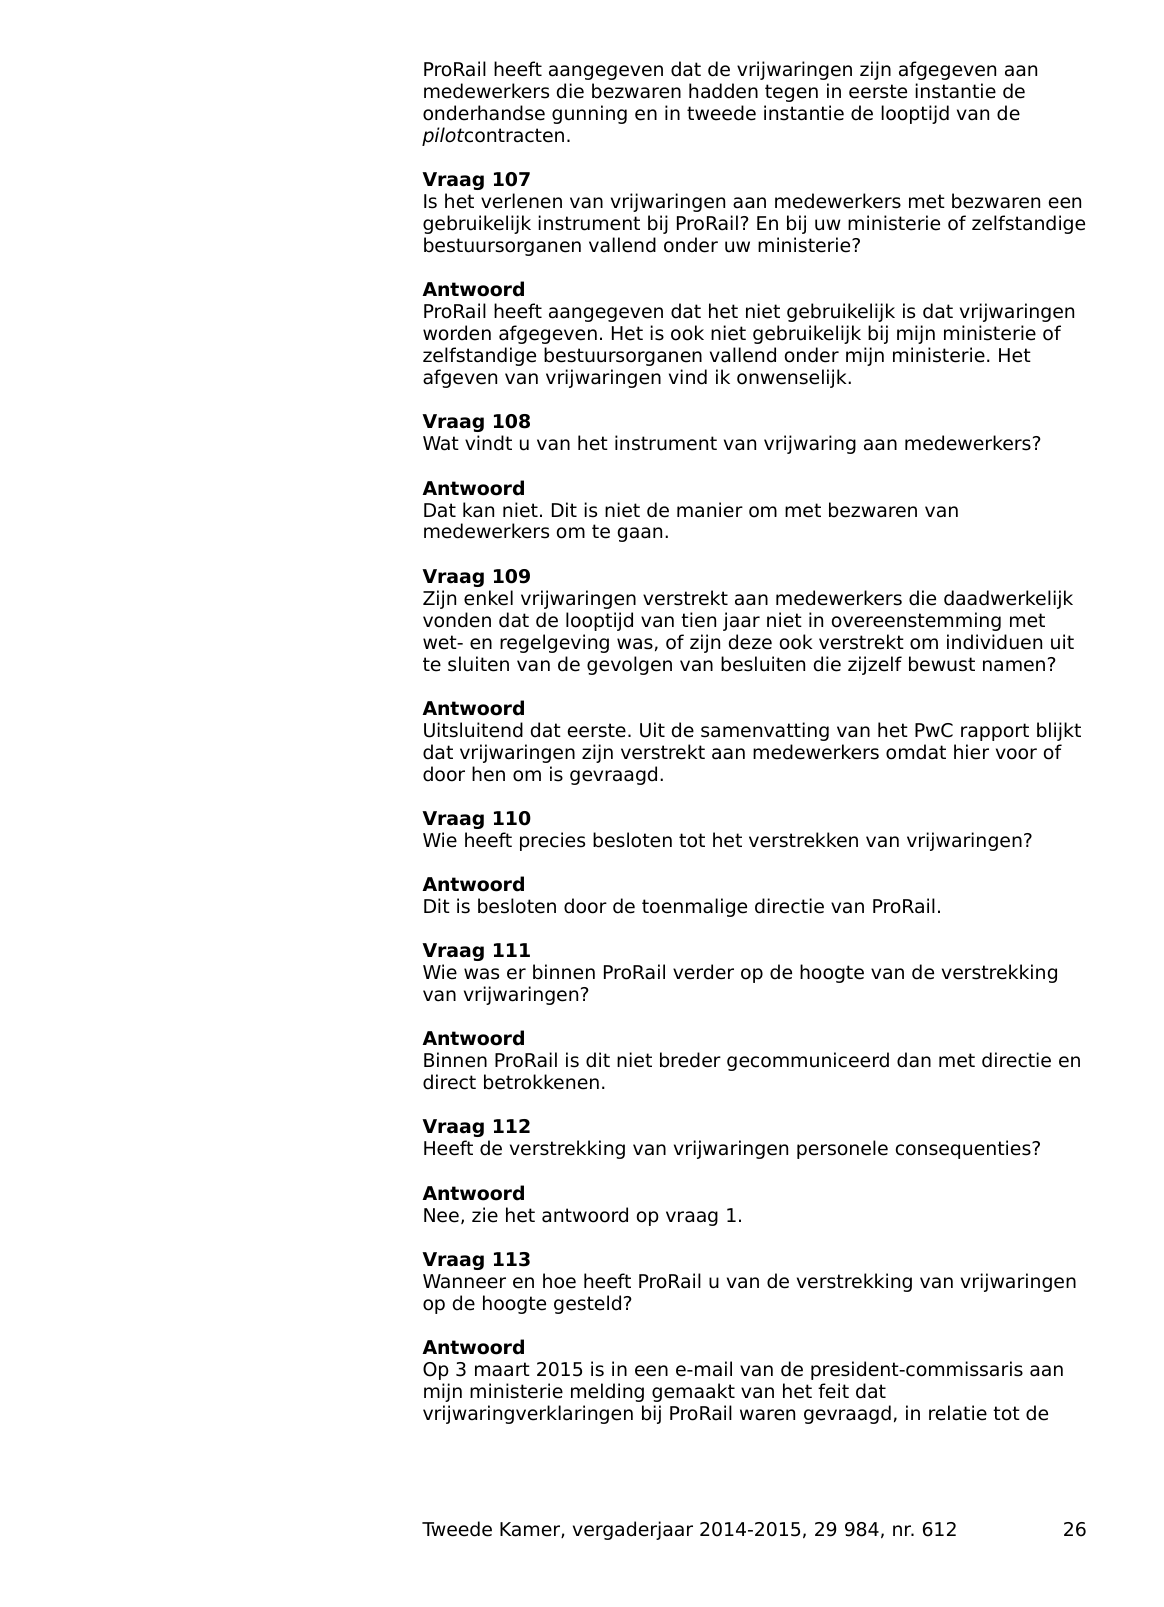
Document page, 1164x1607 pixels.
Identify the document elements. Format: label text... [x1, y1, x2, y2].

text Vraag 108 [422, 411, 1087, 433]
text Zijn enkel vrijwaringen verstrekt aan medewerkers die daadwerkelijk vonden dat de looptijd van tien jaar niet in overeenstemming met wet- en regelgeving was, of zijn deze ook verstrekt om individuen uit te sluiten van de gevolgen van besluiten die zijzelf bewust namen? [422, 588, 1087, 676]
text Wie was er binnen ProRail verder op de hoogte van de verstrekking van vrijwaringen? [422, 962, 1087, 1006]
text Antwoord [422, 1182, 1087, 1204]
text Antwoord [422, 1028, 1087, 1050]
text Wanneer en hoe heeft ProRail u van de verstrekking van vrijwaringen op de hoogte gesteld? [422, 1271, 1087, 1314]
text Antwoord [422, 279, 1087, 301]
text Is het verlenen van vrijwaringen aan medewerkers met bezwaren een gebruikelijk instrument bij ProRail? En bij uw ministerie of zelfstandige bestuursorganen vallend onder uw ministerie? [422, 191, 1087, 257]
text Heeft de verstrekking van vrijwaringen personele consequenties? [422, 1138, 1087, 1160]
text Dit is besloten door de toenmalige directie van ProRail. [422, 896, 1087, 918]
text Vraag 109 [422, 566, 1087, 588]
text Wat vindt u van het instrument van vrijwaring aan medewerkers? [422, 433, 1087, 455]
text Wie heeft precies besloten tot het verstrekken van vrijwaringen? [422, 830, 1087, 852]
text Antwoord [422, 1337, 1087, 1359]
text Vraag 113 [422, 1249, 1087, 1271]
text Antwoord [422, 477, 1087, 499]
text Nee, zie het antwoord op vraag 1. [422, 1204, 1087, 1226]
text Vraag 111 [422, 940, 1087, 962]
text Uitsluitend dat eerste. Uit de samenvatting van het PwC rapport blijkt dat vrijwaringen zijn verstrekt aan medewerkers omdat hier voor of door hen om is gevraagd. [422, 720, 1087, 786]
text Antwoord [422, 874, 1087, 896]
text ProRail heeft aangegeven dat het niet gebruikelijk is dat vrijwaringen worden afgegeven. Het is ook niet gebruikelijk bij mijn ministerie of zelfstandige bestuursorganen vallend onder mijn ministerie. Het afgeven van vrijwaringen vind ik onwenselijk. [422, 301, 1087, 389]
text Dat kan niet. Dit is niet de manier om met bezwaren van medewerkers om te gaan. [422, 499, 1087, 543]
text ProRail heeft aangegeven dat de vrijwaringen zijn afgegeven aan medewerkers die bezwaren hadden tegen in eerste instantie de onderhandse gunning en in tweede instantie de looptijd van de pilotcontracten. [422, 59, 1087, 147]
text Binnen ProRail is dit niet breder gecommuniceerd dan met directie en direct betrokkenen. [422, 1050, 1087, 1094]
text Antwoord [422, 698, 1087, 720]
text Vraag 110 [422, 808, 1087, 830]
text Vraag 107 [422, 169, 1087, 191]
text Vraag 112 [422, 1116, 1087, 1138]
text Op 3 maart 2015 is in een e-mail van de president-commissaris aan mijn ministerie melding gemaakt van het feit dat vrijwaringverklaringen bij ProRail waren gevraagd, in relatie tot de [422, 1359, 1087, 1425]
